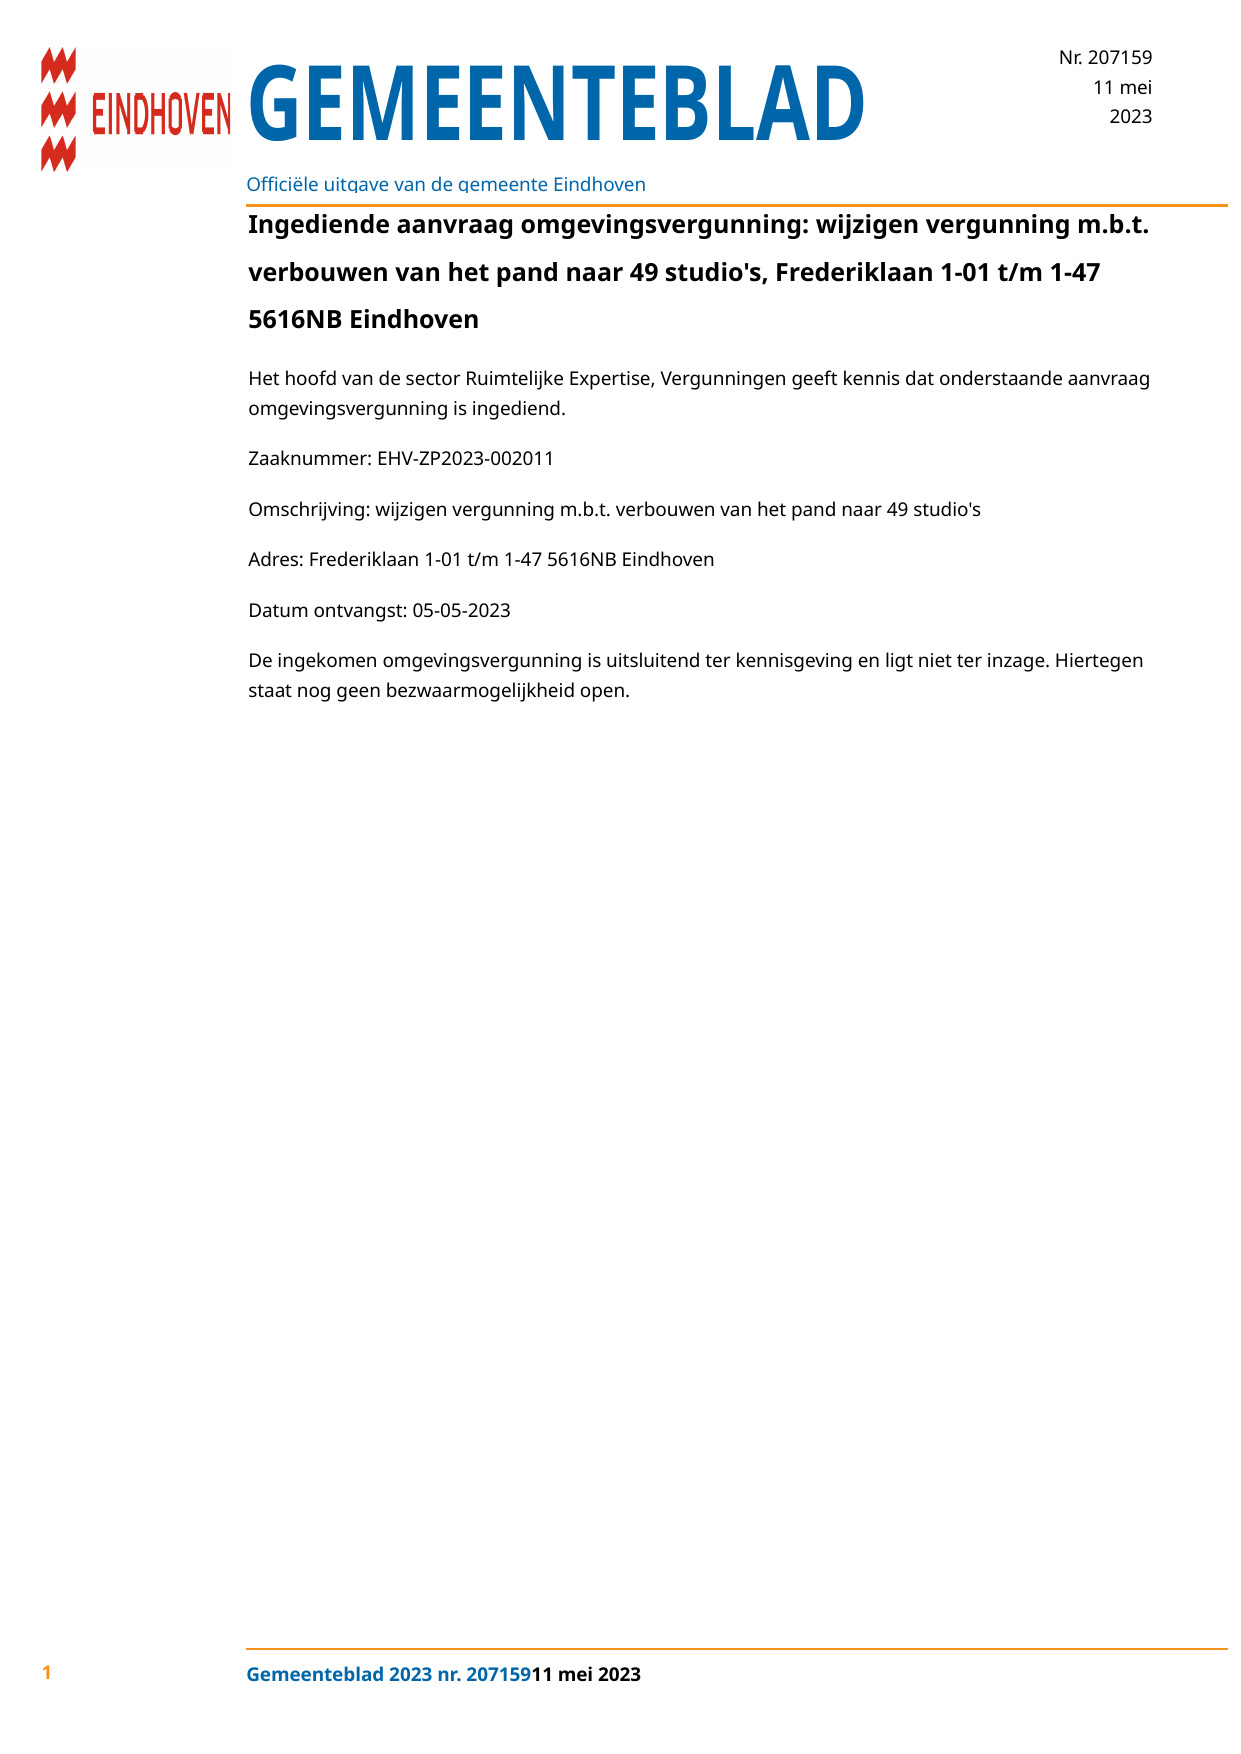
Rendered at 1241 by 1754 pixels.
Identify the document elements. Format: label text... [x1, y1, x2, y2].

text De ingekomen omgevingsvergunning is uitsluitend ter kennisgeving en ligt niet ter inzage. Hiertegen staat nog geen bezwaarmogelijkheid open. [248, 647, 1152, 702]
text Omschrijving: wijzigen vergunning m.b.t. verbouwen van het pand naar 49 studio's [248, 496, 1152, 522]
text Adres: Frederiklaan 1-01 t/m 1-47 5616NB Eindhoven [248, 546, 1152, 572]
picture [41, 47, 231, 172]
text Het hoofd van de sector Ruimtelijke Expertise, Vergunningen geeft kennis dat onderstaande aanvraag omgevingsvergunning is ingediend. [248, 366, 1152, 421]
text Zaaknummer: EHV-ZP2023-002011 [248, 446, 1152, 471]
text Datum ontvangst: 05-05-2023 [248, 597, 1152, 622]
text Ingediende aanvraag omgevingsvergunning: wijzigen vergunning m.b.t. verbouwen van het pand naar 49 studio's, Frederiklaan 1-01 t/m 1-47 5616NB Eindhoven [248, 207, 1152, 336]
